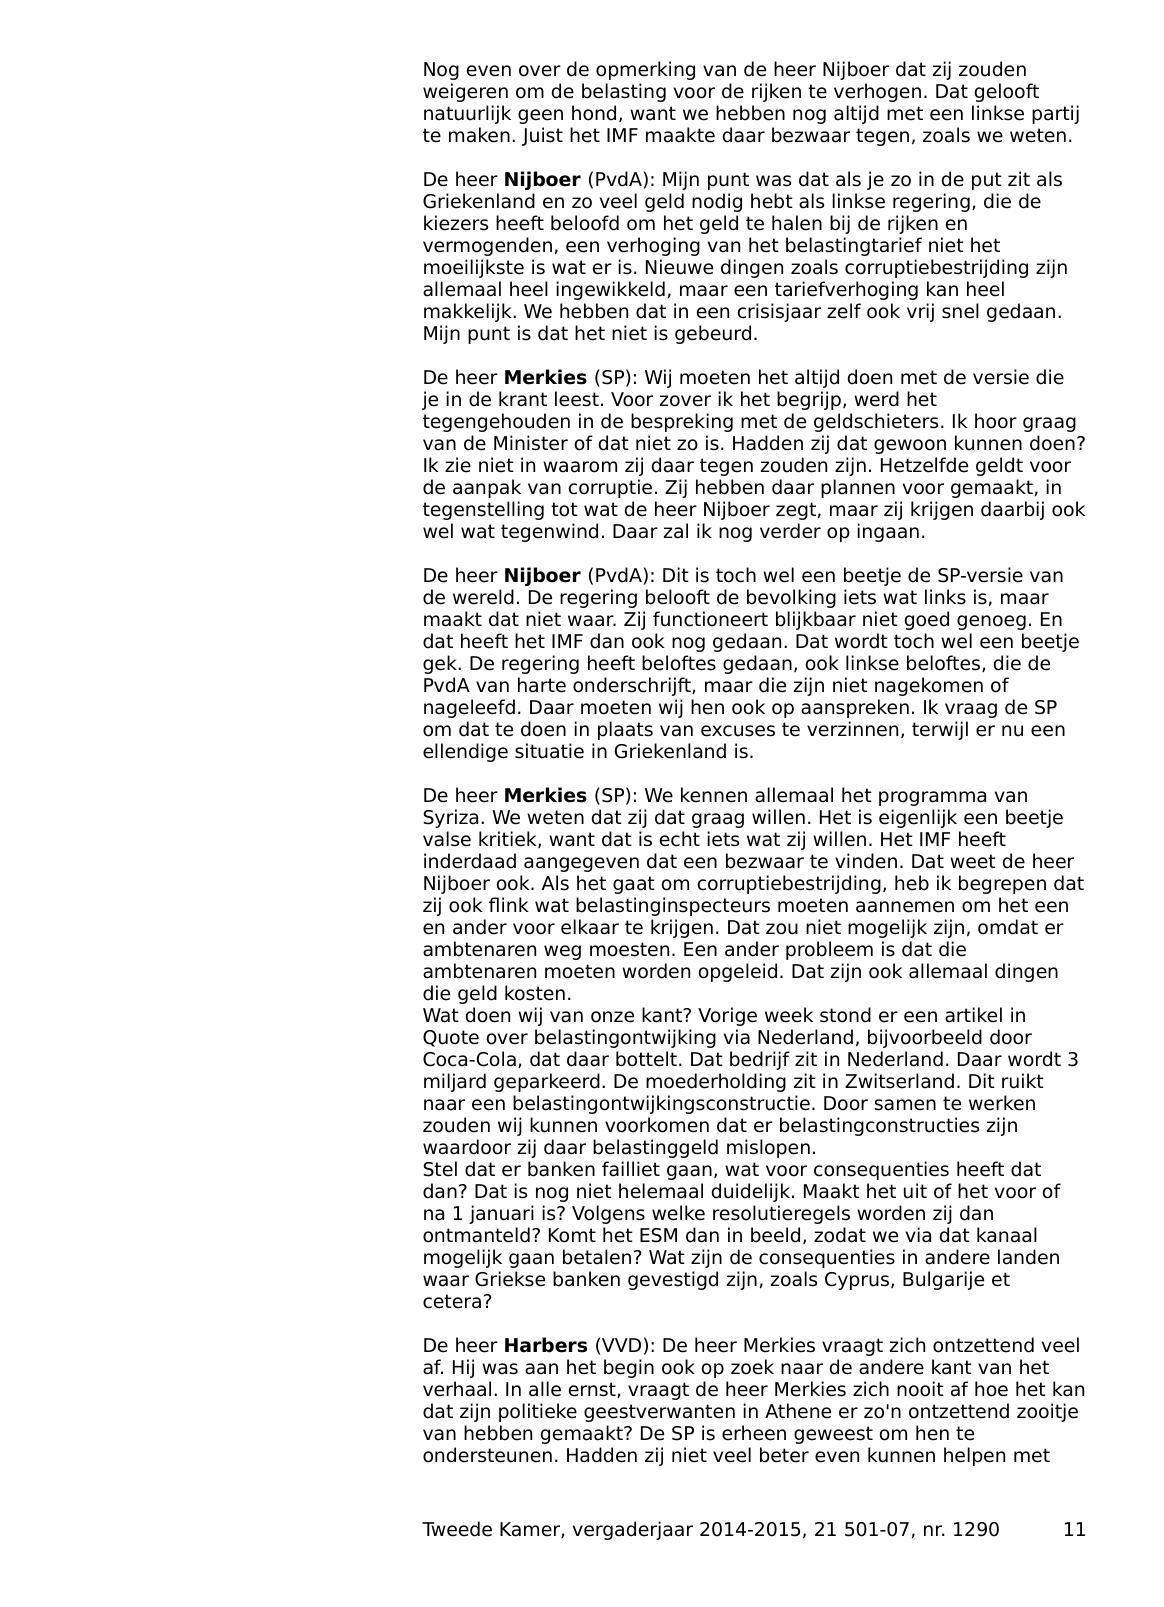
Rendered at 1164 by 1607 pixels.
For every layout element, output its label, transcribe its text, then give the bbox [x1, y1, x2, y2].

text De heer Merkies (SP): We kennen allemaal het programma van Syriza. We weten dat zij dat graag willen. Het is eigenlijk een beetje valse kritiek, want dat is echt iets wat zij willen. Het IMF heeft inderdaad aangegeven dat een bezwaar te vinden. Dat weet de heer Nijboer ook. Als het gaat om corruptiebestrijding, heb ik begrepen dat zij ook flink wat belastinginspecteurs moeten aannemen om het een en ander voor elkaar te krijgen. Dat zou niet mogelijk zijn, omdat er ambtenaren weg moesten. Een ander probleem is dat die ambtenaren moeten worden opgeleid. Dat zijn ook allemaal dingen die geld kosten. [422, 785, 1087, 1005]
text De heer Nijboer (PvdA): Mijn punt was dat als je zo in de put zit als Griekenland en zo veel geld nodig hebt als linkse regering, die de kiezers heeft beloofd om het geld te halen bij de rijken en vermogenden, een verhoging van het belastingtarief niet het moeilijkste is wat er is. Nieuwe dingen zoals corruptiebestrijding zijn allemaal heel ingewikkeld, maar een tariefverhoging kan heel makkelijk. We hebben dat in een crisisjaar zelf ook vrij snel gedaan. Mijn punt is dat het niet is gebeurd. [422, 169, 1087, 345]
text De heer Merkies (SP): Wij moeten het altijd doen met de versie die je in de krant leest. Voor zover ik het begrijp, werd het tegengehouden in de bespreking met de geldschieters. Ik hoor graag van de Minister of dat niet zo is. Hadden zij dat gewoon kunnen doen? Ik zie niet in waarom zij daar tegen zouden zijn. Hetzelfde geldt voor de aanpak van corruptie. Zij hebben daar plannen voor gemaakt, in tegenstelling tot wat de heer Nijboer zegt, maar zij krijgen daarbij ook wel wat tegenwind. Daar zal ik nog verder op ingaan. [422, 367, 1087, 543]
text Stel dat er banken failliet gaan, wat voor consequenties heeft dat dan? Dat is nog niet helemaal duidelijk. Maakt het uit of het voor of na 1 januari is? Volgens welke resolutieregels worden zij dan ontmanteld? Komt het ESM dan in beeld, zodat we via dat kanaal mogelijk gaan betalen? Wat zijn de consequenties in andere landen waar Griekse banken gevestigd zijn, zoals Cyprus, Bulgarije et cetera? [422, 1159, 1087, 1313]
text Nog even over de opmerking van de heer Nijboer dat zij zouden weigeren om de belasting voor de rijken te verhogen. Dat gelooft natuurlijk geen hond, want we hebben nog altijd met een linkse partij te maken. Juist het IMF maakte daar bezwaar tegen, zoals we weten. [422, 59, 1087, 147]
text De heer Harbers (VVD): De heer Merkies vraagt zich ontzettend veel af. Hij was aan het begin ook op zoek naar de andere kant van het verhaal. In alle ernst, vraagt de heer Merkies zich nooit af hoe het kan dat zijn politieke geestverwanten in Athene er zo'n ontzettend zooitje van hebben gemaakt? De SP is erheen geweest om hen te ondersteunen. Hadden zij niet veel beter even kunnen helpen met [422, 1335, 1087, 1467]
text Wat doen wij van onze kant? Vorige week stond er een artikel in Quote over belastingontwijking via Nederland, bijvoorbeeld door Coca-Cola, dat daar bottelt. Dat bedrijf zit in Nederland. Daar wordt 3 miljard geparkeerd. De moederholding zit in Zwitserland. Dit ruikt naar een belastingontwijkingsconstructie. Door samen te werken zouden wij kunnen voorkomen dat er belastingconstructies zijn waardoor zij daar belastinggeld mislopen. [422, 1005, 1087, 1159]
text De heer Nijboer (PvdA): Dit is toch wel een beetje de SP-versie van de wereld. De regering belooft de bevolking iets wat links is, maar maakt dat niet waar. Zij functioneert blijkbaar niet goed genoeg. En dat heeft het IMF dan ook nog gedaan. Dat wordt toch wel een beetje gek. De regering heeft beloftes gedaan, ook linkse beloftes, die de PvdA van harte onderschrijft, maar die zijn niet nagekomen of nageleefd. Daar moeten wij hen ook op aanspreken. Ik vraag de SP om dat te doen in plaats van excuses te verzinnen, terwijl er nu een ellendige situatie in Griekenland is. [422, 565, 1087, 763]
